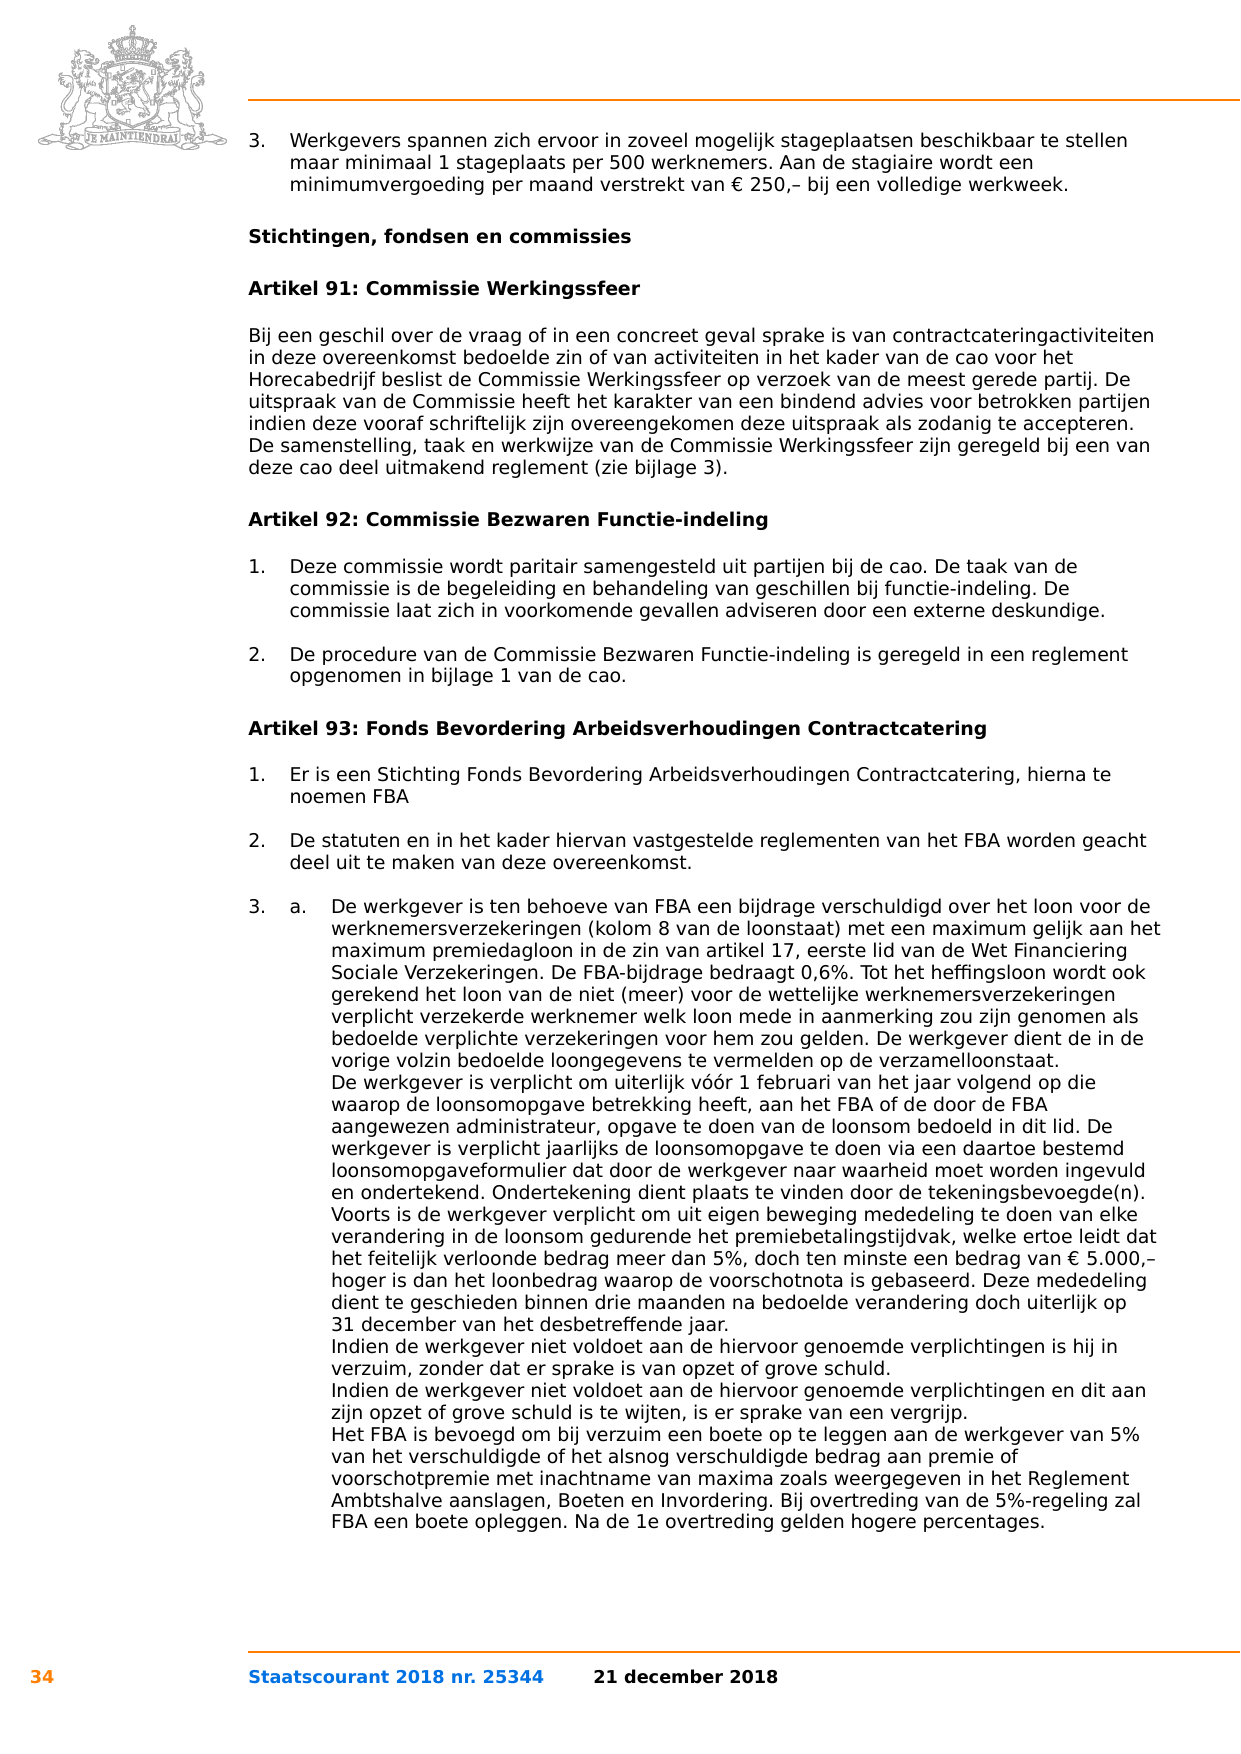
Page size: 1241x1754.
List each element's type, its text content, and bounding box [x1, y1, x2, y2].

text Het FBA is bevoegd om bij verzuim een boete op te leggen aan de werkgever van 5% van het verschuldigde of het alsnog verschuldigde bedrag aan premie of voorschotpremie met inachtname van maxima zoals weergegeven in het Reglement Ambtshalve aanslagen, Boeten en Invordering. Bij overtreding van de 5%-regeling zal FBA een boete opleggen. Na de 1e overtreding gelden hogere percentages. [331, 1423, 1163, 1533]
subtitle Artikel 92: Commissie Bezwaren Functie-indeling [248, 509, 1163, 531]
subtitle Stichtingen, fondsen en commissies [248, 226, 1163, 248]
text 3. a. De werkgever is ten behoeve van FBA een bijdrage verschuldigd over het loon voor de werknemersverzekeringen (kolom 8 van de loonstaat) met een maximum gelijk aan het maximum premiedagloon in de zin van artikel 17, eerste lid van de Wet Financiering Sociale Verzekeringen. De FBA-bijdrage bedraagt 0,6%. Tot het heffingsloon wordt ook gerekend het loon van de niet (meer) voor de wettelijke werknemersverzekeringen verplicht verzekerde werknemer welk loon mede in aanmerking zou zijn genomen als bedoelde verplichte verzekeringen voor hem zou gelden. De werkgever dient de in de vorige volzin bedoelde loongegevens te vermelden op de verzamelloonstaat. [248, 896, 1163, 1072]
text De werkgever is verplicht om uiterlijk vóór 1 februari van het jaar volgend op die waarop de loonsomopgave betrekking heeft, aan het FBA of de door de FBA aangewezen administrateur, opgave te doen van de loonsom bedoeld in dit lid. De werkgever is verplicht jaarlijks de loonsomopgave te doen via een daartoe bestemd loonsomopgaveformulier dat door de werkgever naar waarheid moet worden ingevuld en ondertekend. Ondertekening dient plaats te vinden door de tekeningsbevoegde(n). [331, 1072, 1163, 1204]
text Voorts is de werkgever verplicht om uit eigen beweging mededeling te doen van elke verandering in de loonsom gedurende het premiebetalingstijdvak, welke ertoe leidt dat het feitelijk verloonde bedrag meer dan 5%, doch ten minste een bedrag van € 5.000,– hoger is dan het loonbedrag waarop de voorschotnota is gebaseerd. Deze mededeling dient te geschieden binnen drie maanden na bedoelde verandering doch uiterlijk op 31 december van het desbetreffende jaar. [331, 1204, 1163, 1336]
text Bij een geschil over de vraag of in een concreet geval sprake is van contractcateringactiviteiten in deze overeenkomst bedoelde zin of van activiteiten in het kader van de cao voor het Horecabedrijf beslist de Commissie Werkingssfeer op verzoek van de meest gerede partij. De uitspraak van de Commissie heeft het karakter van een bindend advies voor betrokken partijen indien deze vooraf schriftelijk zijn overeengekomen deze uitspraak als zodanig te accepteren. [248, 325, 1163, 435]
subtitle Artikel 91: Commissie Werkingssfeer [248, 278, 1163, 300]
text Indien de werkgever niet voldoet aan de hiervoor genoemde verplichtingen is hij in verzuim, zonder dat er sprake is van opzet of grove schuld. [331, 1336, 1163, 1379]
text 1. Er is een Stichting Fonds Bevordering Arbeidsverhoudingen Contractcatering, hierna te noemen FBA [248, 764, 1163, 808]
text Indien de werkgever niet voldoet aan de hiervoor genoemde verplichtingen en dit aan zijn opzet of grove schuld is te wijten, is er sprake van een vergrijp. [331, 1379, 1163, 1423]
text 2. De procedure van de Commissie Bezwaren Functie-indeling is geregeld in een reglement opgenomen in bijlage 1 van de cao. [248, 643, 1163, 687]
text De samenstelling, taak en werkwijze van de Commissie Werkingssfeer zijn geregeld bij een van deze cao deel uitmakend reglement (zie bijlage 3). [248, 435, 1163, 479]
subtitle Artikel 93: Fonds Bevordering Arbeidsverhoudingen Contractcatering [248, 717, 1163, 739]
picture [38, 25, 227, 150]
text 1. Deze commissie wordt paritair samengesteld uit partijen bij de cao. De taak van de commissie is de begeleiding en behandeling van geschillen bij functie-indeling. De commissie laat zich in voorkomende gevallen adviseren door een externe deskundige. [248, 556, 1163, 622]
text 2. De statuten en in het kader hiervan vastgestelde reglementen van het FBA worden geacht deel uit te maken van deze overeenkomst. [248, 830, 1163, 874]
text 3. Werkgevers spannen zich ervoor in zoveel mogelijk stageplaatsen beschikbaar te stellen maar minimaal 1 stageplaats per 500 werknemers. Aan de stagiaire wordt een minimumvergoeding per maand verstrekt van € 250,– bij een volledige werkweek. [248, 130, 1163, 196]
